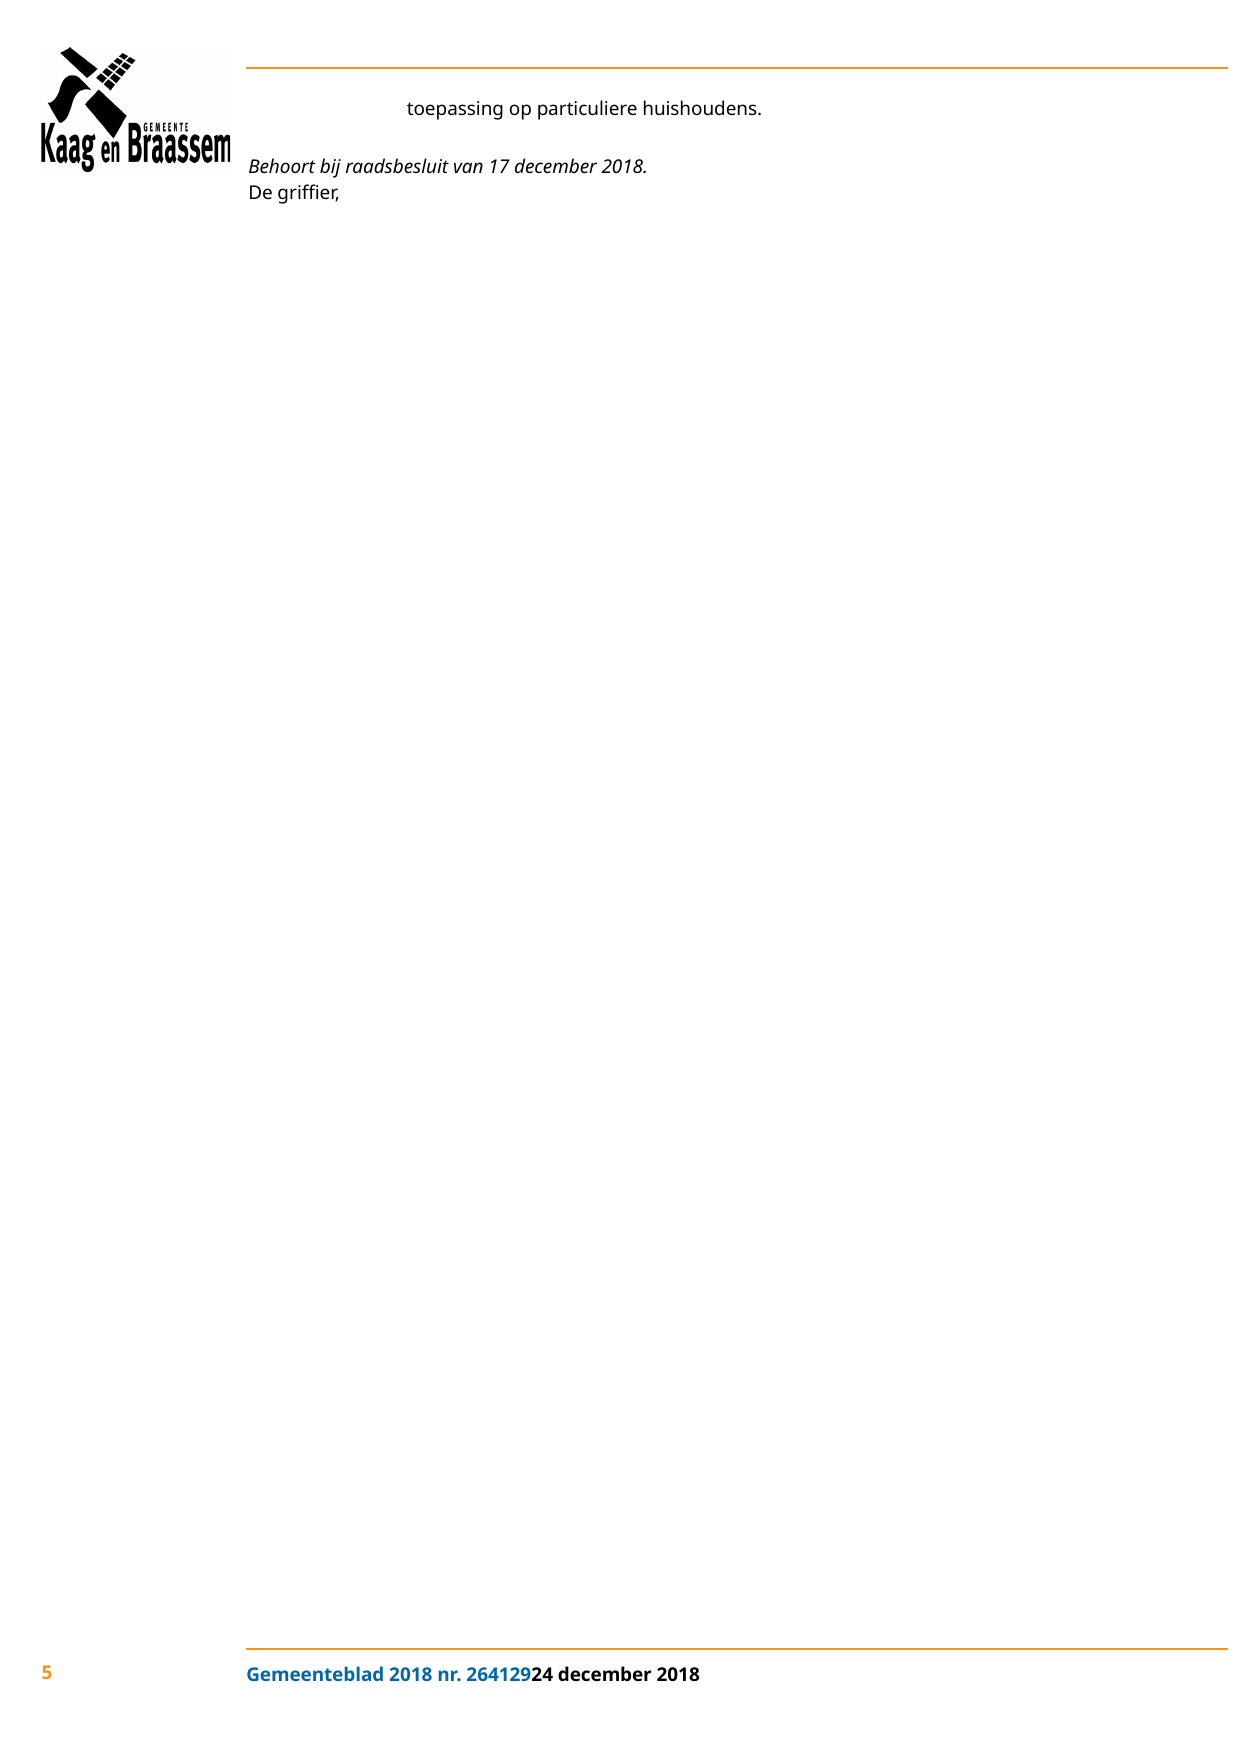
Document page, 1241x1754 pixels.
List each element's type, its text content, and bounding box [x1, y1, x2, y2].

table_cell [993, 95, 1152, 121]
table_cell toepassing op particuliere huishoudens. [407, 95, 993, 121]
text De griffier, [248, 179, 1152, 205]
text Behoort bij raadsbesluit van 17 december 2018. [248, 153, 1152, 179]
picture [41, 47, 231, 172]
table_cell [248, 95, 407, 121]
